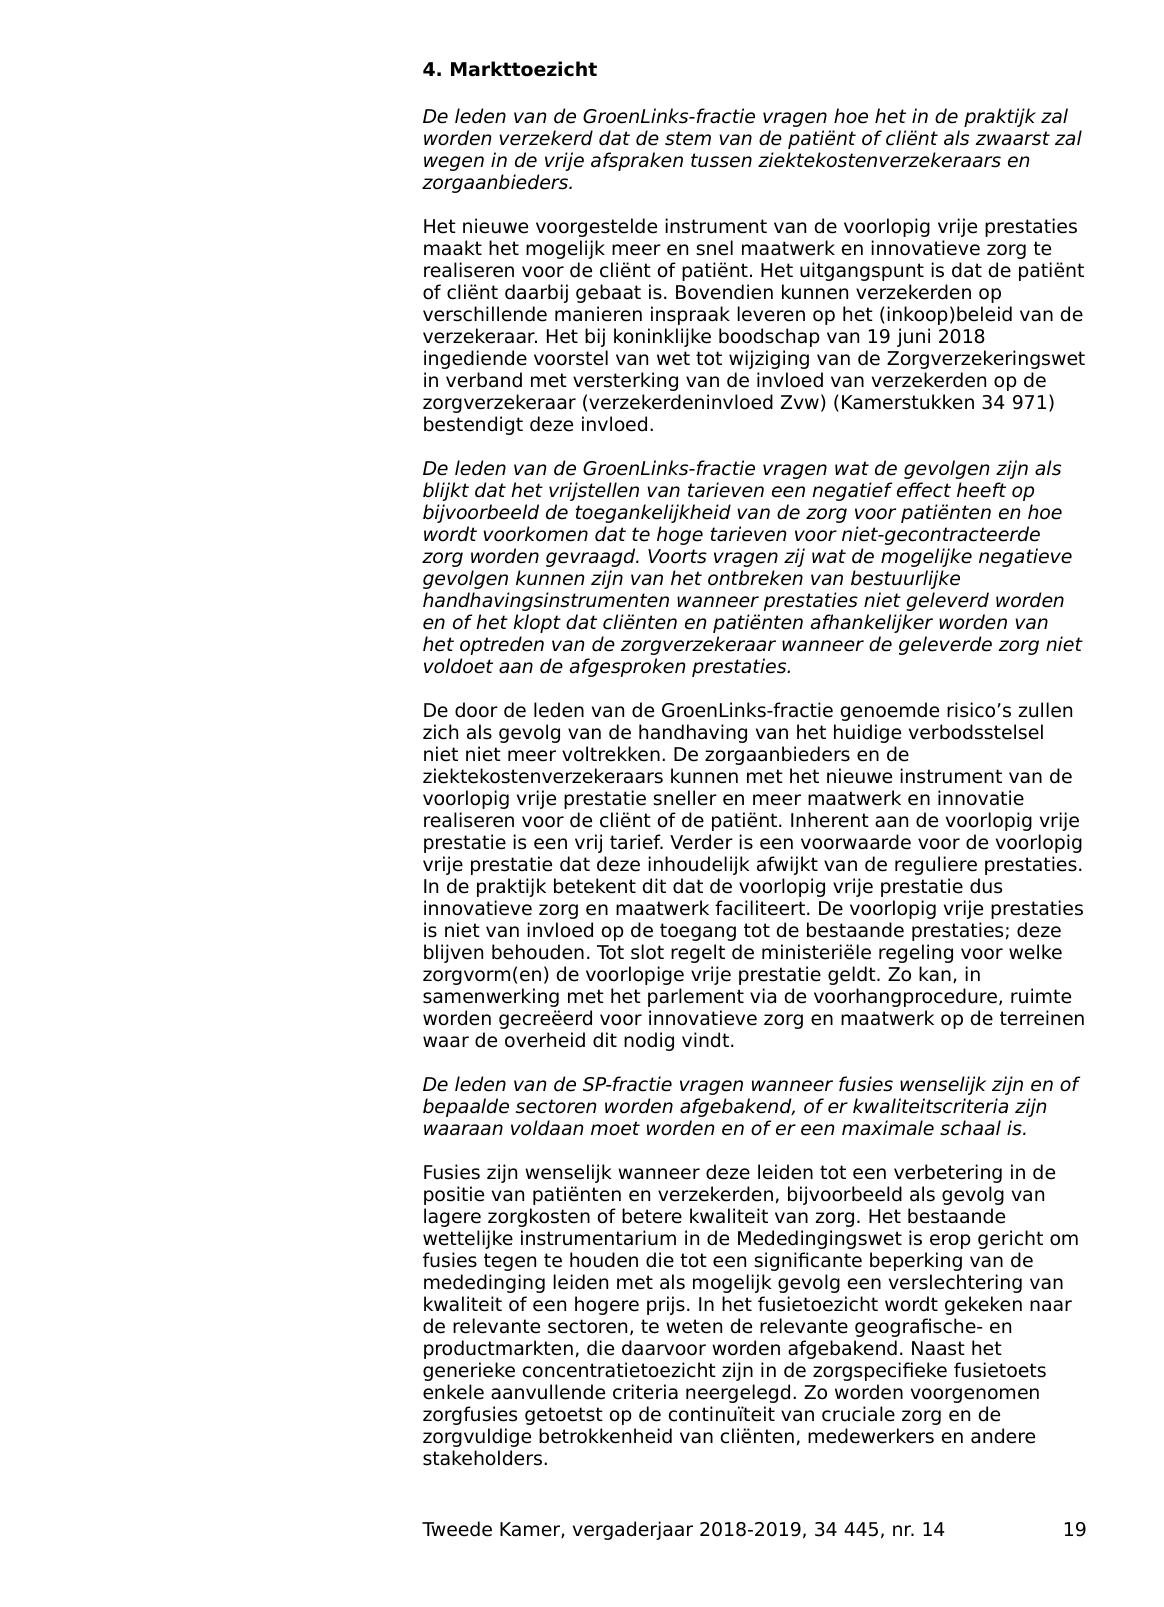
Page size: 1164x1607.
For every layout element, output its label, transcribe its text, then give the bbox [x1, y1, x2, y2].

text De door de leden van de GroenLinks-fractie genoemde risico’s zullen zich als gevolg van de handhaving van het huidige verbodsstelsel niet niet meer voltrekken. De zorgaanbieders en de ziektekostenverzekeraars kunnen met het nieuwe instrument van de voorlopig vrije prestatie sneller en meer maatwerk en innovatie realiseren voor de cliënt of de patiënt. Inherent aan de voorlopig vrije prestatie is een vrij tarief. Verder is een voorwaarde voor de voorlopig vrije prestatie dat deze inhoudelijk afwijkt van de reguliere prestaties. In de praktijk betekent dit dat de voorlopig vrije prestatie dus innovatieve zorg en maatwerk faciliteert. De voorlopig vrije prestaties is niet van invloed op de toegang tot de bestaande prestaties; deze blijven behouden. Tot slot regelt de ministeriële regeling voor welke zorgvorm(en) de voorlopige vrije prestatie geldt. Zo kan, in samenwerking met het parlement via de voorhangprocedure, ruimte worden gecreëerd voor innovatieve zorg en maatwerk op de terreinen waar de overheid dit nodig vindt. [422, 700, 1087, 1052]
text De leden van de GroenLinks-fractie vragen hoe het in de praktijk zal worden verzekerd dat de stem van de patiënt of cliënt als zwaarst zal wegen in de vrije afspraken tussen ziektekostenverzekeraars en zorgaanbieders. [422, 106, 1087, 194]
text De leden van de SP-fractie vragen wanneer fusies wenselijk zijn en of bepaalde sectoren worden afgebakend, of er kwaliteitscriteria zijn waaraan voldaan moet worden en of er een maximale schaal is. [422, 1074, 1087, 1140]
subtitle 4. Markttoezicht [422, 59, 1087, 81]
text Het nieuwe voorgestelde instrument van de voorlopig vrije prestaties maakt het mogelijk meer en snel maatwerk en innovatieve zorg te realiseren voor de cliënt of patiënt. Het uitgangspunt is dat de patiënt of cliënt daarbij gebaat is. Bovendien kunnen verzekerden op verschillende manieren inspraak leveren op het (inkoop)beleid van de verzekeraar. Het bij koninklijke boodschap van 19 juni 2018 ingediende voorstel van wet tot wijziging van de Zorgverzekeringswet in verband met versterking van de invloed van verzekerden op de zorgverzekeraar (verzekerdeninvloed Zvw) (Kamerstukken 34 971) bestendigt deze invloed. [422, 216, 1087, 436]
text Fusies zijn wenselijk wanneer deze leiden tot een verbetering in de positie van patiënten en verzekerden, bijvoorbeeld als gevolg van lagere zorgkosten of betere kwaliteit van zorg. Het bestaande wettelijke instrumentarium in de Mededingingswet is erop gericht om fusies tegen te houden die tot een significante beperking van de mededinging leiden met als mogelijk gevolg een verslechtering van kwaliteit of een hogere prijs. In het fusietoezicht wordt gekeken naar de relevante sectoren, te weten de relevante geografische- en productmarkten, die daarvoor worden afgebakend. Naast het generieke concentratietoezicht zijn in de zorgspecifieke fusietoets enkele aanvullende criteria neergelegd. Zo worden voorgenomen zorgfusies getoetst op de continuïteit van cruciale zorg en de zorgvuldige betrokkenheid van cliënten, medewerkers en andere stakeholders. [422, 1162, 1087, 1470]
text De leden van de GroenLinks-fractie vragen wat de gevolgen zijn als blijkt dat het vrijstellen van tarieven een negatief effect heeft op bijvoorbeeld de toegankelijkheid van de zorg voor patiënten en hoe wordt voorkomen dat te hoge tarieven voor niet-gecontracteerde zorg worden gevraagd. Voorts vragen zij wat de mogelijke negatieve gevolgen kunnen zijn van het ontbreken van bestuurlijke handhavingsinstrumenten wanneer prestaties niet geleverd worden en of het klopt dat cliënten en patiënten afhankelijker worden van het optreden van de zorgverzekeraar wanneer de geleverde zorg niet voldoet aan de afgesproken prestaties. [422, 458, 1087, 678]
